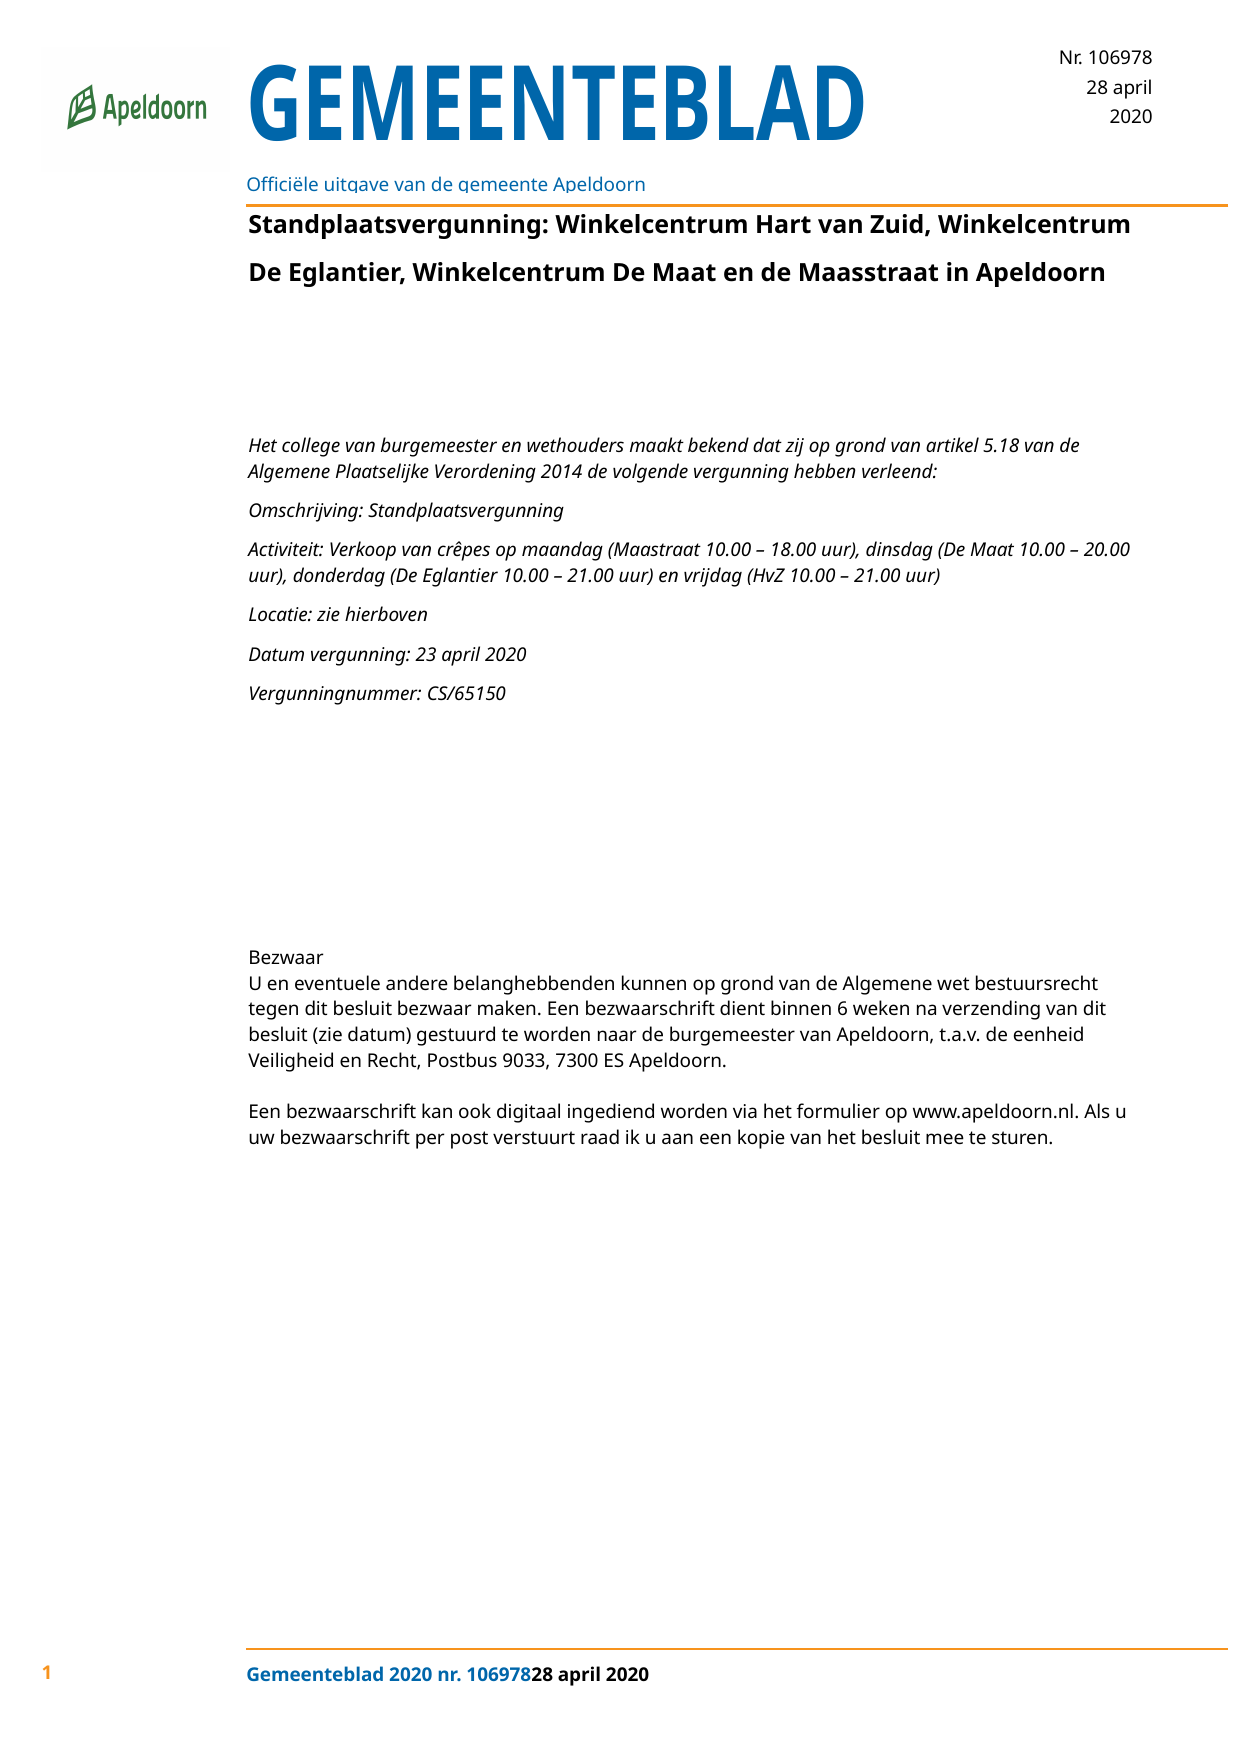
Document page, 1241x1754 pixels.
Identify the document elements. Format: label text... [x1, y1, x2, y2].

text Activiteit: Verkoop van crêpes op maandag (Maastraat 10.00 – 18.00 uur), dinsdag (De Maat 10.00 – 20.00 uur), donderdag (De Eglantier 10.00 – 21.00 uur) en vrijdag (HvZ 10.00 – 21.00 uur) [248, 537, 1152, 588]
text Datum vergunning: 23 april 2020 [248, 641, 1152, 667]
text Standplaatsvergunning: Winkelcentrum Hart van Zuid, Winkelcentrum De Eglantier, Winkelcentrum De Maat en de Maasstraat in Apeldoorn [248, 207, 1152, 288]
text Locatie: zie hierboven [248, 602, 1152, 627]
text Het college van burgemeester en wethouders maakt bekend dat zij op grond van artikel 5.18 van de Algemene Plaatselijke Verordening 2014 de volgende vergunning hebben verleend: [248, 432, 1152, 484]
text U en eventuele andere belanghebbenden kunnen op grond van de Algemene wet bestuursrecht tegen dit besluit bezwaar maken. Een bezwaarschrift dient binnen 6 weken na verzending van dit besluit (zie datum) gestuurd te worden naar de burgemeester van Apeldoorn, t.a.v. de eenheid Veiligheid en Recht, Postbus 9033, 7300 ES Apeldoorn. [248, 970, 1152, 1073]
text Omschrijving: Standplaatsvergunning [248, 497, 1152, 523]
text Een bezwaarschrift kan ook digitaal ingediend worden via het formulier op www.apeldoorn.nl. Als u uw bezwaarschrift per post verstuurt raad ik u aan een kopie van het besluit mee te sturen. [248, 1098, 1152, 1150]
picture [41, 47, 231, 172]
text Bezwaar [248, 944, 1152, 970]
text Vergunningnummer: CS/65150 [248, 680, 1152, 706]
